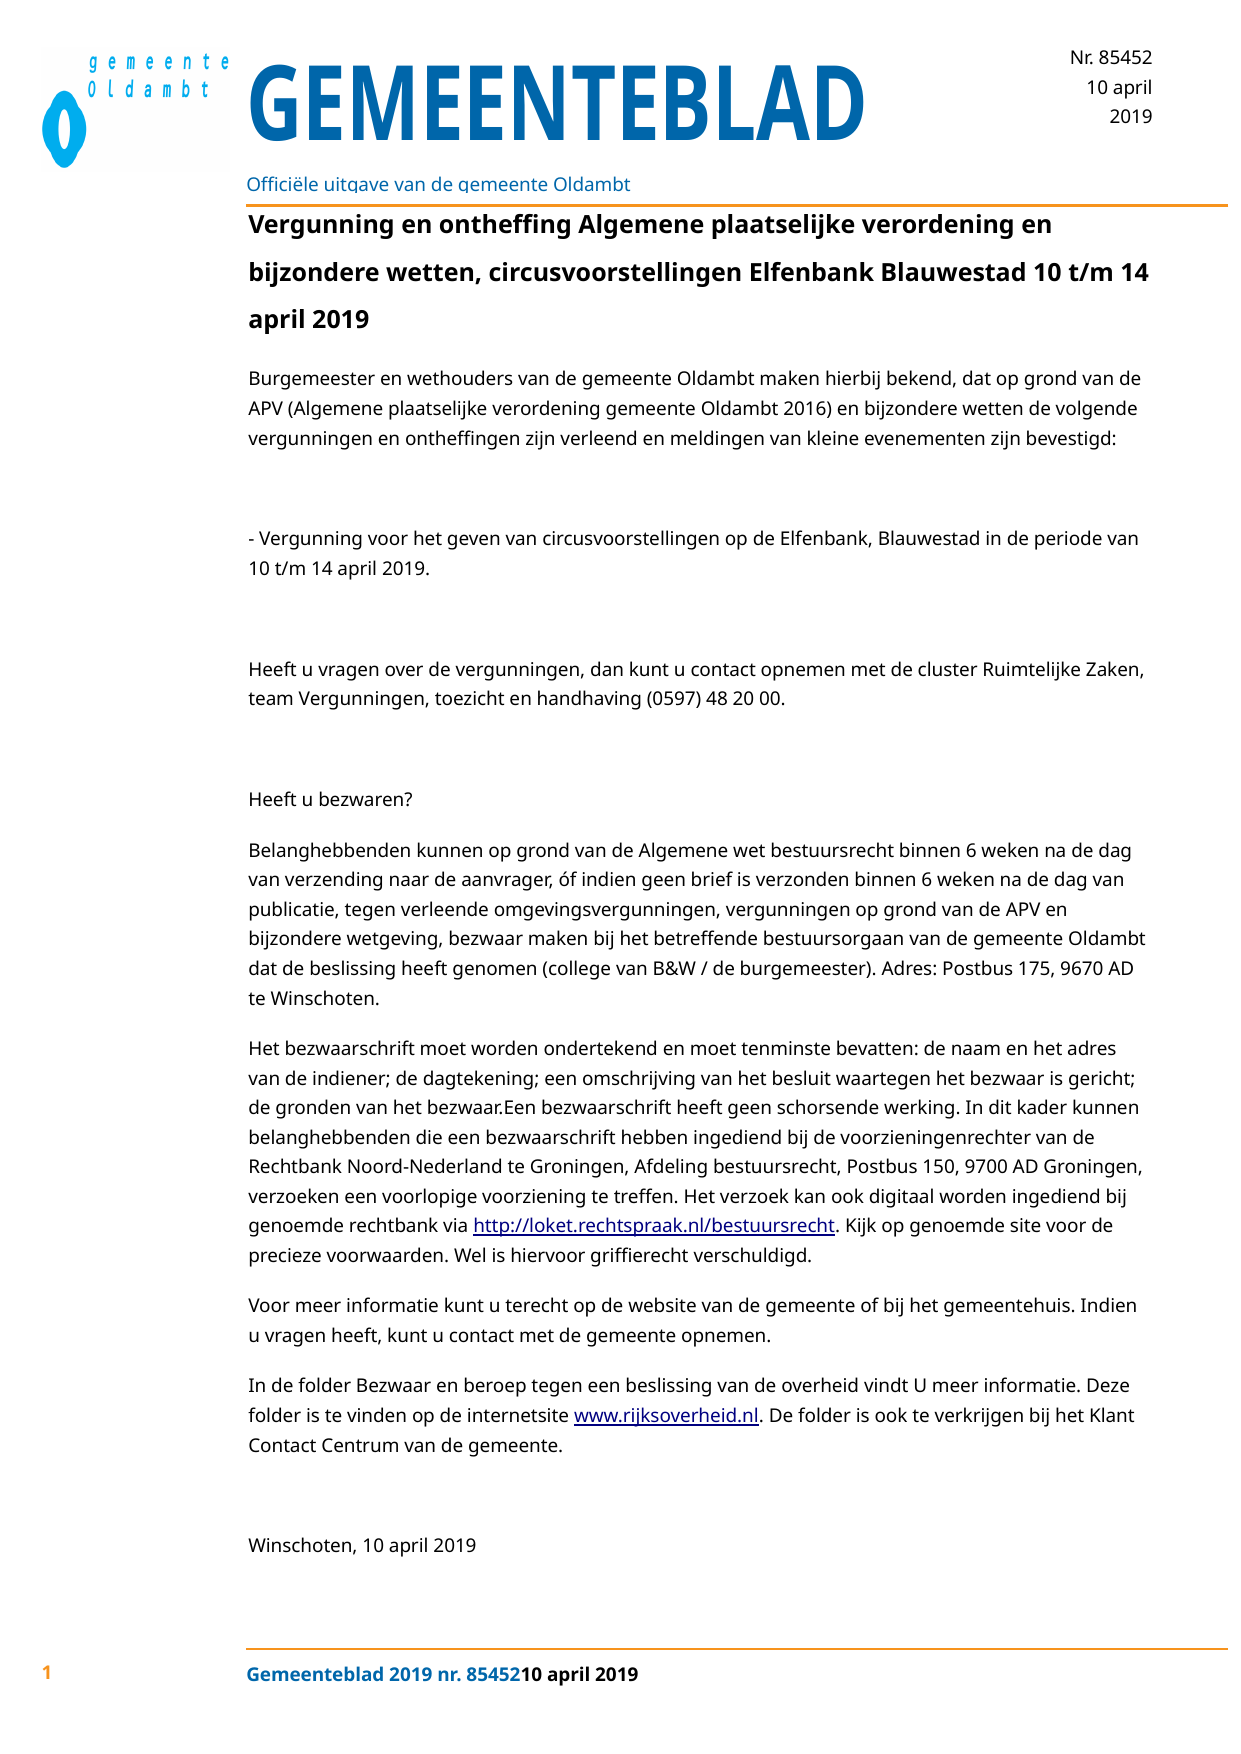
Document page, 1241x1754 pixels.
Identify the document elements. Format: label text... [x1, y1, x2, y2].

text Voor meer informatie kunt u terecht op de website van de gemeente of bij het gemeentehuis. Indien u vragen heeft, kunt u contact met de gemeente opnemen. [248, 1293, 1152, 1348]
text - Vergunning voor het geven van circusvoorstellingen op de Elfenbank, Blauwestad in de periode van 10 t/m 14 april 2019. [248, 526, 1152, 581]
text Belanghebbenden kunnen op grond van de Algemene wet bestuursrecht binnen 6 weken na de dag van verzending naar de aanvrager, óf indien geen brief is verzonden binnen 6 weken na de dag van publicatie, tegen verleende omgevingsvergunningen, vergunningen op grond van de APV en bijzondere wetgeving, bezwaar maken bij het betreffende bestuursorgaan van de gemeente Oldambt dat de beslissing heeft genomen (college van B&W / de burgemeester). Adres: Postbus 175, 9670 AD te Winschoten. [248, 837, 1152, 1010]
text Het bezwaarschrift moet worden ondertekend en moet tenminste bevatten: de naam en het adres van de indiener; de dagtekening; een omschrijving van het besluit waartegen het bezwaar is gericht; de gronden van het bezwaar.Een bezwaarschrift heeft geen schorsende werking. In dit kader kunnen belanghebbenden die een bezwaarschrift hebben ingediend bij de voorzieningenrechter van de Rechtbank Noord-Nederland te Groningen, Afdeling bestuursrecht, Postbus 150, 9700 AD Groningen, verzoeken een voorlopige voorziening te treffen. Het verzoek kan ook digitaal worden ingediend bij genoemde rechtbank via http://loket.rechtspraak.nl/bestuursrecht. Kijk op genoemde site voor de precieze voorwaarden. Wel is hiervoor griffierecht verschuldigd. [248, 1035, 1152, 1268]
text Heeft u vragen over de vergunningen, dan kunt u contact opnemen met de cluster Ruimtelijke Zaken, team Vergunningen, toezicht en handhaving (0597) 48 20 00. [248, 656, 1152, 711]
text Vergunning en ontheffing Algemene plaatselijke verordening en bijzondere wetten, circusvoorstellingen Elfenbank Blauwestad 10 t/m 14 april 2019 [248, 207, 1152, 336]
picture [41, 47, 231, 172]
text Winschoten, 10 april 2019 [248, 1533, 1152, 1558]
text Burgemeester en wethouders van de gemeente Oldambt maken hierbij bekend, dat op grond van de APV (Algemene plaatselijke verordening gemeente Oldambt 2016) en bijzondere wetten de volgende vergunningen en ontheffingen zijn verleend en meldingen van kleine evenementen zijn bevestigd: [248, 366, 1152, 450]
text Heeft u bezwaren? [248, 786, 1152, 812]
text In de folder Bezwaar en beroep tegen een beslissing van de overheid vindt U meer informatie. Deze folder is te vinden op de internetsite www.rijksoverheid.nl. De folder is ook te verkrijgen bij het Klant Contact Centrum van de gemeente. [248, 1373, 1152, 1457]
